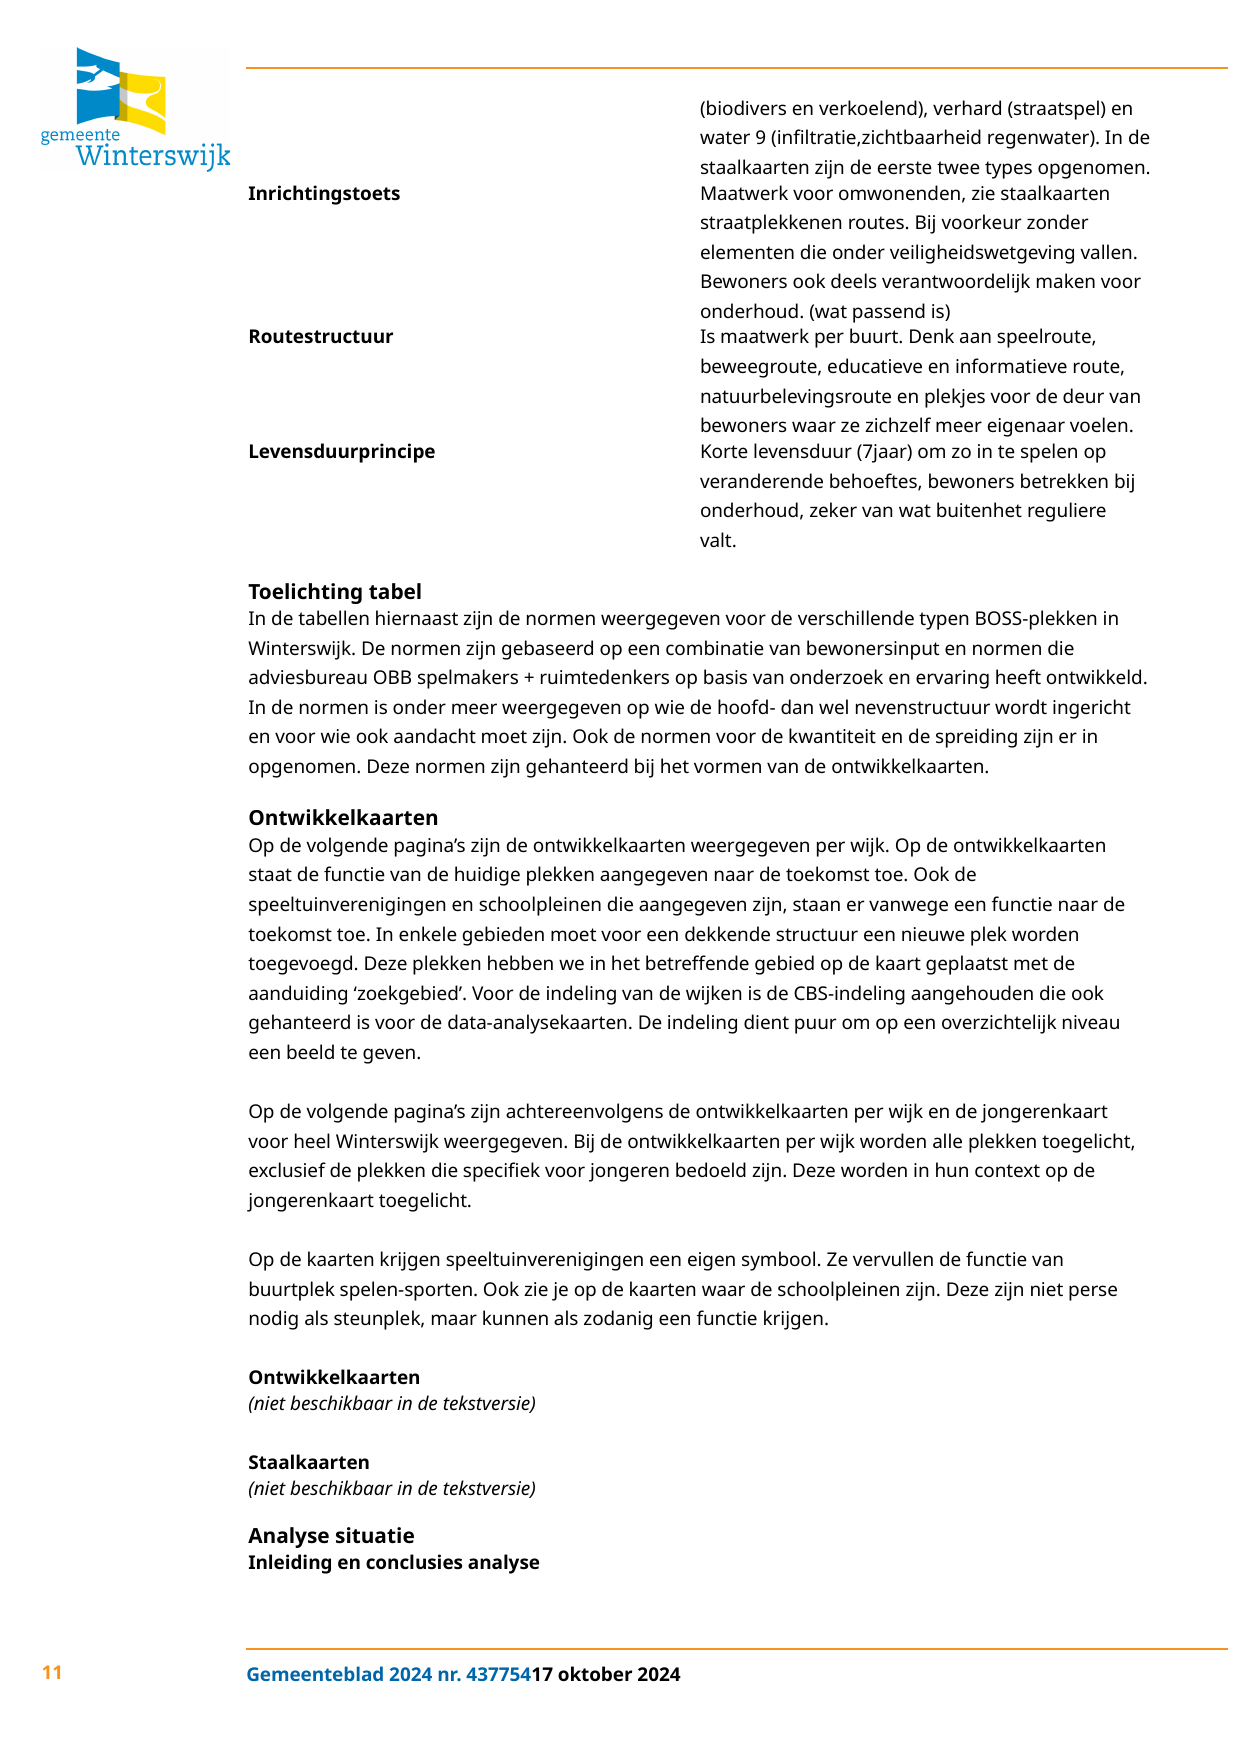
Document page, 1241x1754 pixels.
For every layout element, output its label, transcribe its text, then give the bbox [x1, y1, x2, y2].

text Staalkaarten [248, 1449, 1152, 1475]
text Op de volgende pagina’s zijn de ontwikkelkaarten weergegeven per wijk. Op de ontwikkelkaarten staat de functie van de huidige plekken aangegeven naar de toekomst toe. Ook de speeltuinverenigingen en schoolpleinen die aangegeven zijn, staan er vanwege een functie naar de toekomst toe. In enkele gebieden moet voor een dekkende structuur een nieuwe plek worden toegevoegd. Deze plekken hebben we in het betreffende gebied op de kaart geplaatst met de aanduiding ‘zoekgebied’. Voor de indeling van de wijken is de CBS-indeling aangehouden die ook gehanteerd is voor de data-analysekaarten. De indeling dient puur om op een overzichtelijk niveau een beeld te geven. [248, 832, 1152, 1065]
text (niet beschikbaar in de tekstversie) [248, 1390, 1152, 1416]
table_cell Korte levensduur (7jaar) om zo in te spelen op veranderende behoeftes, bewoners betrekken bij onderhoud, zeker van wat buitenhet reguliere valt. [700, 438, 1152, 553]
text Ontwikkelkaarten [248, 1364, 1152, 1390]
picture [225, 153, 231, 162]
text (niet beschikbaar in de tekstversie) [248, 1475, 1152, 1501]
text Op de kaarten krijgen speeltuinverenigingen een eigen symbool. Ze vervullen de functie van buurtplek spelen-sporten. Ook zie je op de kaarten waar de schoolpleinen zijn. Deze zijn niet perse nodig als steunplek, maar kunnen als zodanig een functie krijgen. [248, 1246, 1152, 1331]
table_cell [248, 95, 700, 180]
table_cell Levensduurprincipe [248, 438, 700, 553]
text In de tabellen hiernaast zijn de normen weergegeven voor de verschillende typen BOSS-plekken in Winterswijk. De normen zijn gebaseerd op een combinatie van bewonersinput en normen die adviesbureau OBB spelmakers + ruimtedenkers op basis van onderzoek en ervaring heeft ontwikkeld. In de normen is onder meer weergegeven op wie de hoofd- dan wel nevenstructuur wordt ingericht en voor wie ook aandacht moet zijn. Ook de normen voor de kwantiteit en de spreiding zijn er in opgenomen. Deze normen zijn gehanteerd bij het vormen van de ontwikkelkaarten. [248, 605, 1152, 779]
text Op de volgende pagina’s zijn achtereenvolgens de ontwikkelkaarten per wijk en de jongerenkaart voor heel Winterswijk weergegeven. Bij de ontwikkelkaarten per wijk worden alle plekken toegelicht, exclusief de plekken die specifiek voor jongeren bedoeld zijn. Deze worden in hun context op de jongerenkaart toegelicht. [248, 1098, 1152, 1213]
text Toelichting tabel [248, 577, 1152, 605]
table_cell Routestructuur [248, 324, 700, 438]
text Analyse situatie [248, 1521, 1152, 1549]
table_cell (biodivers en verkoelend), verhard (straatspel) en water 9 (infiltratie,zichtbaarheid regenwater). In de staalkaarten zijn de eerste twee types opgenomen. [700, 95, 1152, 180]
text Inleiding en conclusies analyse [248, 1549, 1152, 1575]
picture [41, 47, 231, 172]
table_cell Inrichtingstoets [248, 180, 700, 324]
table_cell Is maatwerk per buurt. Denk aan speelroute, beweegroute, educatieve en informatieve route, natuurbelevingsroute en plekjes voor de deur van bewoners waar ze zichzelf meer eigenaar voelen. [700, 324, 1152, 438]
text Ontwikkelkaarten [248, 803, 1152, 832]
table_cell Maatwerk voor omwonenden, zie staalkaarten straatplekkenen routes. Bij voorkeur zonder elementen die onder veiligheidswetgeving vallen. Bewoners ook deels verantwoordelijk maken voor onderhoud. (wat passend is) [700, 180, 1152, 324]
